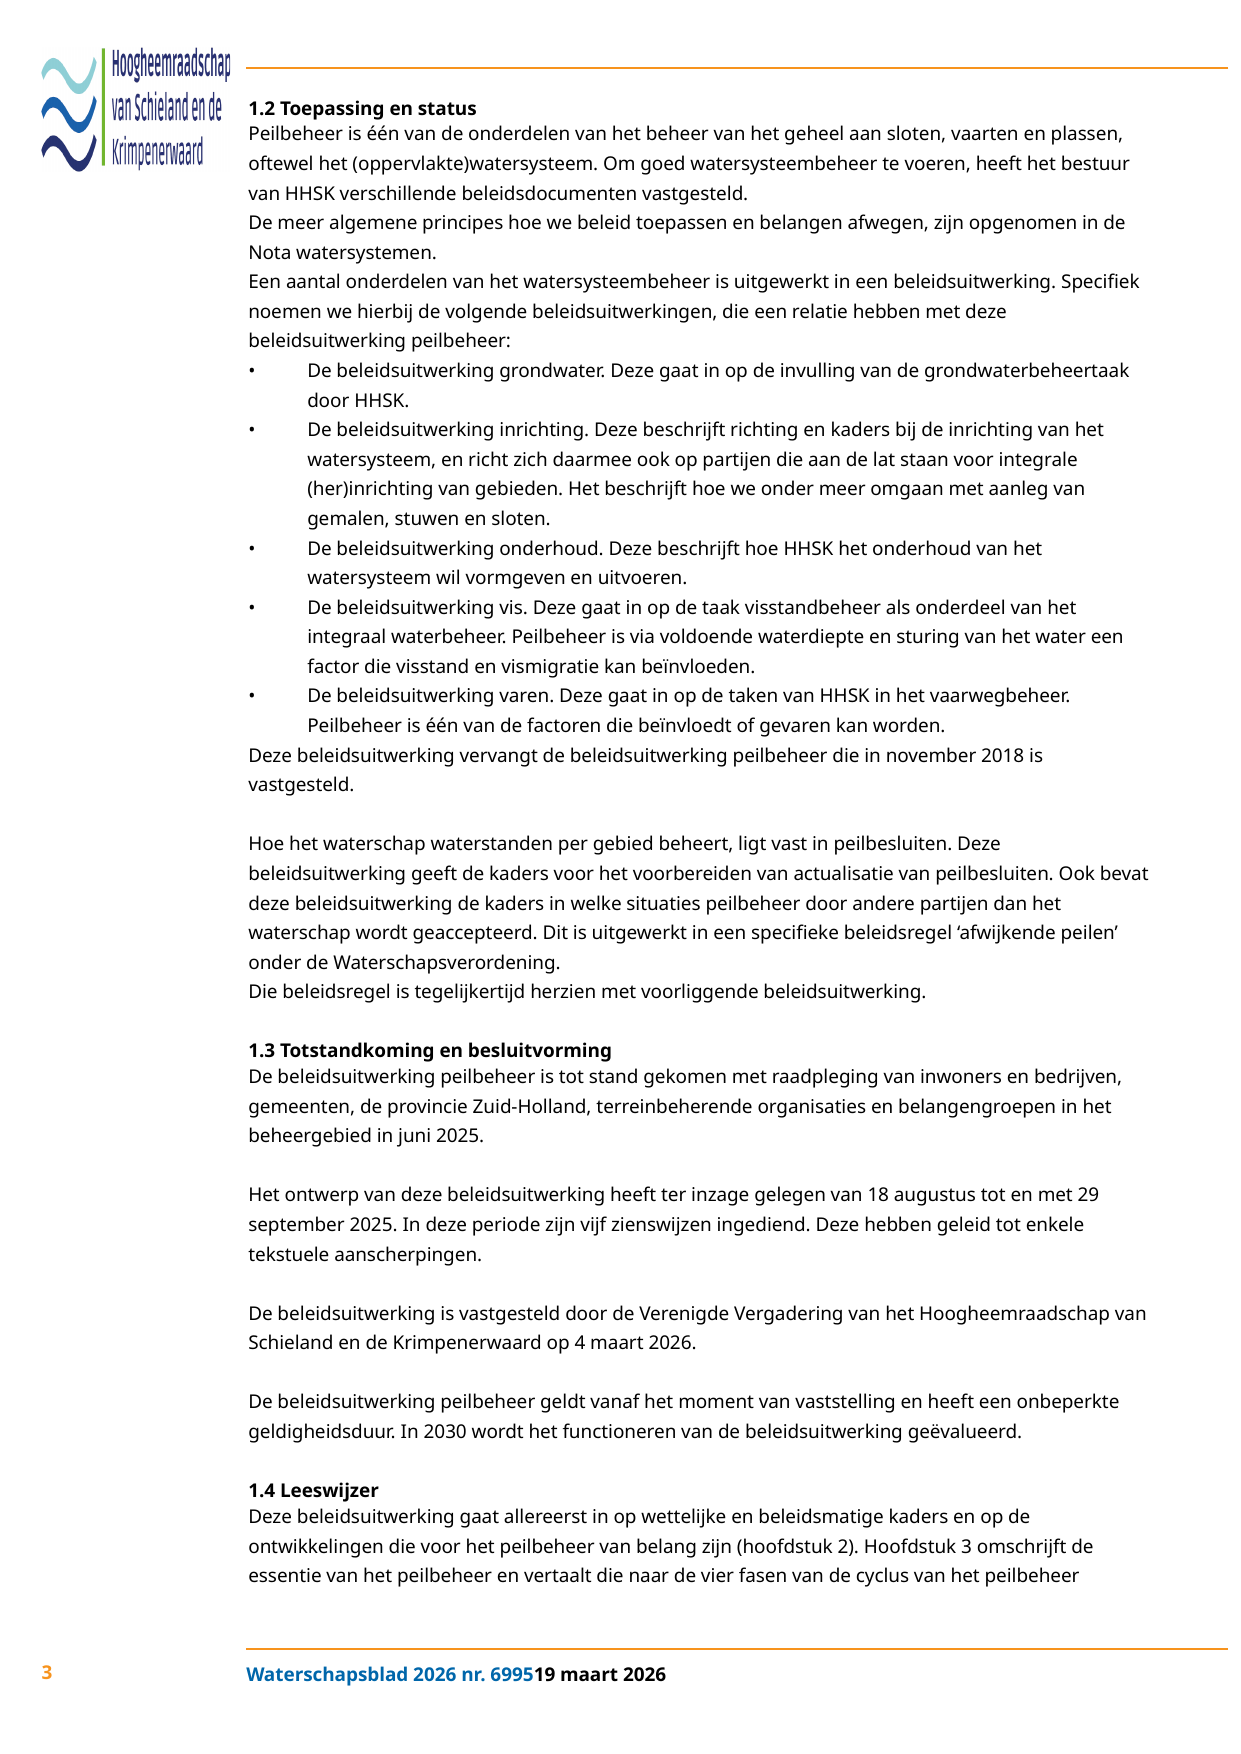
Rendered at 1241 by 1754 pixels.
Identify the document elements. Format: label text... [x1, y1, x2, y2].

list De beleidsuitwerking varen. Deze gaat in op de taken van HHSK in het vaarwegbeheer. Peilbeheer is één van de factoren die beïnvloedt of gevaren kan worden. [248, 683, 1152, 738]
text De beleidsuitwerking is vastgesteld door de Verenigde Vergadering van het Hoogheemraadschap van Schieland en de Krimpenerwaard op 4 maart 2026. [248, 1300, 1152, 1355]
text Hoe het waterschap waterstanden per gebied beheert, ligt vast in peilbesluiten. Deze beleidsuitwerking geeft de kaders voor het voorbereiden van actualisatie van peilbesluiten. Ook bevat deze beleidsuitwerking de kaders in welke situaties peilbeheer door andere partijen dan het waterschap wordt geaccepteerd. Dit is uitgewerkt in een specifieke beleidsregel ‘afwijkende peilen’ onder de Waterschapsverordening. [248, 831, 1152, 974]
text 1.4 Leeswijzer [248, 1477, 1152, 1503]
text Deze beleidsuitwerking vervangt de beleidsuitwerking peilbeheer die in november 2018 is vastgesteld. [248, 742, 1152, 797]
text Peilbeheer is één van de onderdelen van het beheer van het geheel aan sloten, vaarten en plassen, oftewel het (oppervlakte)watersysteem. Om goed watersysteembeheer te voeren, heeft het bestuur van HHSK verschillende beleidsdocumenten vastgesteld. [248, 121, 1152, 205]
text 1.3 Totstandkoming en besluitvorming [248, 1038, 1152, 1063]
text De beleidsuitwerking peilbeheer geldt vanaf het moment van vaststelling en heeft een onbeperkte geldigheidsduur. In 2030 wordt het functioneren van de beleidsuitwerking geëvalueerd. [248, 1389, 1152, 1444]
text Een aantal onderdelen van het watersysteembeheer is uitgewerkt in een beleidsuitwerking. Specifiek noemen we hierbij de volgende beleidsuitwerkingen, die een relatie hebben met deze beleidsuitwerking peilbeheer: [248, 268, 1152, 353]
text Die beleidsregel is tegelijkertijd herzien met voorliggende beleidsuitwerking. [248, 978, 1152, 1004]
list De beleidsuitwerking grondwater. Deze gaat in op de invulling van de grondwaterbeheertaak door HHSK. [248, 357, 1152, 412]
text 1.2 Toepassing en status [248, 95, 1152, 121]
list De beleidsuitwerking vis. Deze gaat in op de taak visstandbeheer als onderdeel van het integraal waterbeheer. Peilbeheer is via voldoende waterdiepte en sturing van het water een factor die visstand en vismigratie kan beïnvloeden. [248, 594, 1152, 679]
text Het ontwerp van deze beleidsuitwerking heeft ter inzage gelegen van 18 augustus tot en met 29 september 2025. In deze periode zijn vijf zienswijzen ingediend. Deze hebben geleid tot enkele tekstuele aanscherpingen. [248, 1182, 1152, 1267]
text De meer algemene principes hoe we beleid toepassen en belangen afwegen, zijn opgenomen in de Nota watersystemen. [248, 209, 1152, 264]
picture [41, 47, 231, 172]
text Deze beleidsuitwerking gaat allereerst in op wettelijke en beleidsmatige kaders en op de ontwikkelingen die voor het peilbeheer van belang zijn (hoofdstuk 2). Hoofdstuk 3 omschrijft de essentie van het peilbeheer en vertaalt die naar de vier fasen van de cyclus van het peilbeheer [248, 1503, 1152, 1588]
list De beleidsuitwerking onderhoud. Deze beschrijft hoe HHSK het onderhoud van het watersysteem wil vormgeven en uitvoeren. [248, 535, 1152, 590]
list De beleidsuitwerking inrichting. Deze beschrijft richting en kaders bij de inrichting van het watersysteem, en richt zich daarmee ook op partijen die aan de lat staan voor integrale (her)inrichting van gebieden. Het beschrijft hoe we onder meer omgaan met aanleg van gemalen, stuwen en sloten. [248, 416, 1152, 531]
text De beleidsuitwerking peilbeheer is tot stand gekomen met raadpleging van inwoners en bedrijven, gemeenten, de provincie Zuid-Holland, terreinbeherende organisaties en belangengroepen in het beheergebied in juni 2025. [248, 1063, 1152, 1148]
